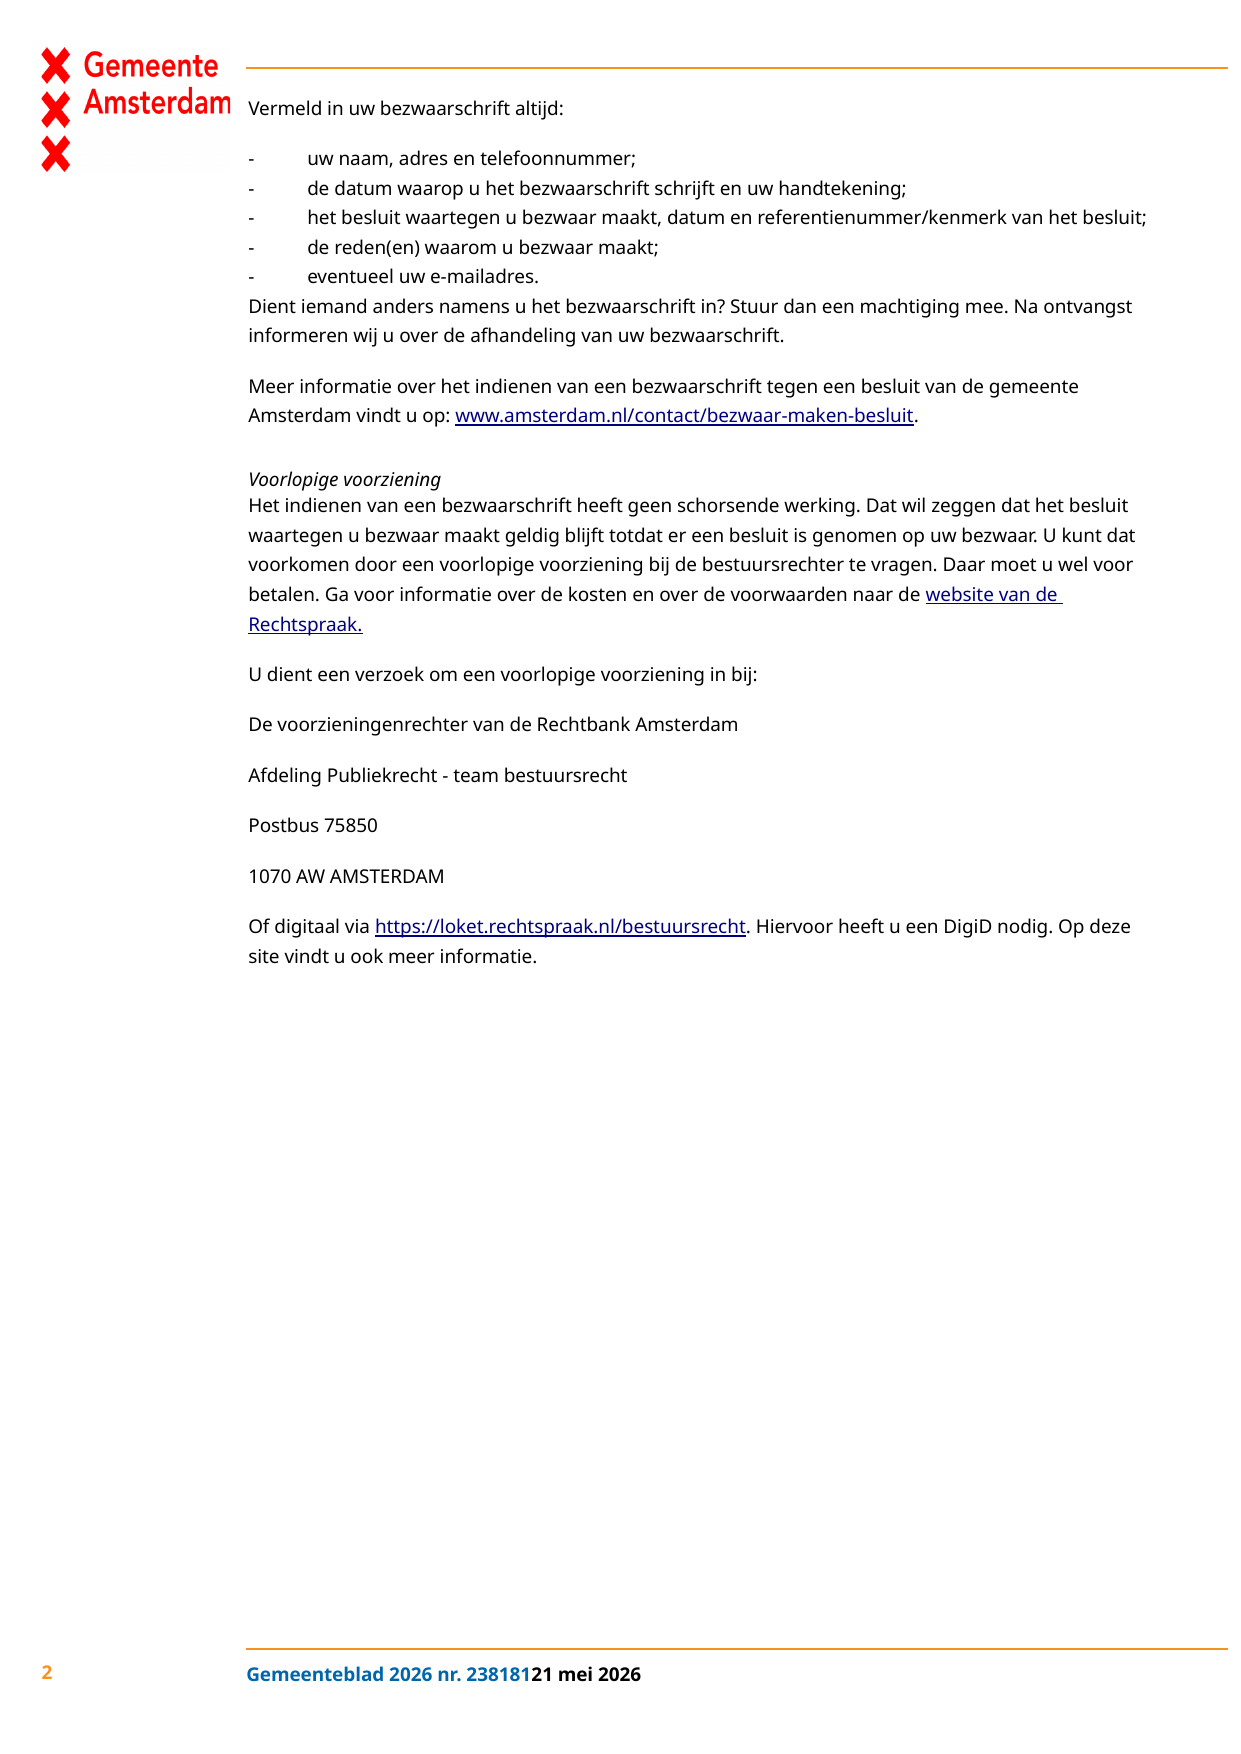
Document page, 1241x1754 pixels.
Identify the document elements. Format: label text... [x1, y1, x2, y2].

text Postbus 75850 [248, 812, 1152, 838]
list het besluit waartegen u bezwaar maakt, datum en referentienummer/kenmerk van het besluit; [248, 204, 1152, 230]
list de reden(en) waarom u bezwaar maakt; [248, 234, 1152, 260]
text Afdeling Publiekrecht - team bestuursrecht [248, 762, 1152, 788]
text Dient iemand anders namens u het bezwaarschrift in? Stuur dan een machtiging mee. Na ontvangst informeren wij u over de afhandeling van uw bezwaarschrift. [248, 293, 1152, 348]
text Voorlopige voorziening [248, 467, 1152, 492]
text De voorzieningenrechter van de Rechtbank Amsterdam [248, 712, 1152, 737]
text 1070 AW AMSTERDAM [248, 863, 1152, 888]
text Het indienen van een bezwaarschrift heeft geen schorsende werking. Dat wil zeggen dat het besluit waartegen u bezwaar maakt geldig blijft totdat er een besluit is genomen op uw bezwaar. U kunt dat voorkomen door een voorlopige voorziening bij de bestuursrechter te vragen. Daar moet u wel voor betalen. Ga voor informatie over de kosten en over de voorwaarden naar de website van de Rechtspraak. [248, 492, 1152, 636]
picture [41, 47, 231, 172]
text U dient een verzoek om een voorlopige voorziening in bij: [248, 661, 1152, 687]
list uw naam, adres en telefoonnummer; [248, 145, 1152, 171]
list de datum waarop u het bezwaarschrift schrijft en uw handtekening; [248, 175, 1152, 201]
text Meer informatie over het indienen van een bezwaarschrift tegen een besluit van de gemeente Amsterdam vindt u op: www.amsterdam.nl/contact/bezwaar-maken-besluit. [248, 373, 1152, 428]
list eventueel uw e-mailadres. [248, 263, 1152, 289]
text Vermeld in uw bezwaarschrift altijd: [248, 95, 1152, 121]
text Of digitaal via https://loket.rechtspraak.nl/bestuursrecht. Hiervoor heeft u een DigiD nodig. Op deze site vindt u ook meer informatie. [248, 913, 1152, 968]
